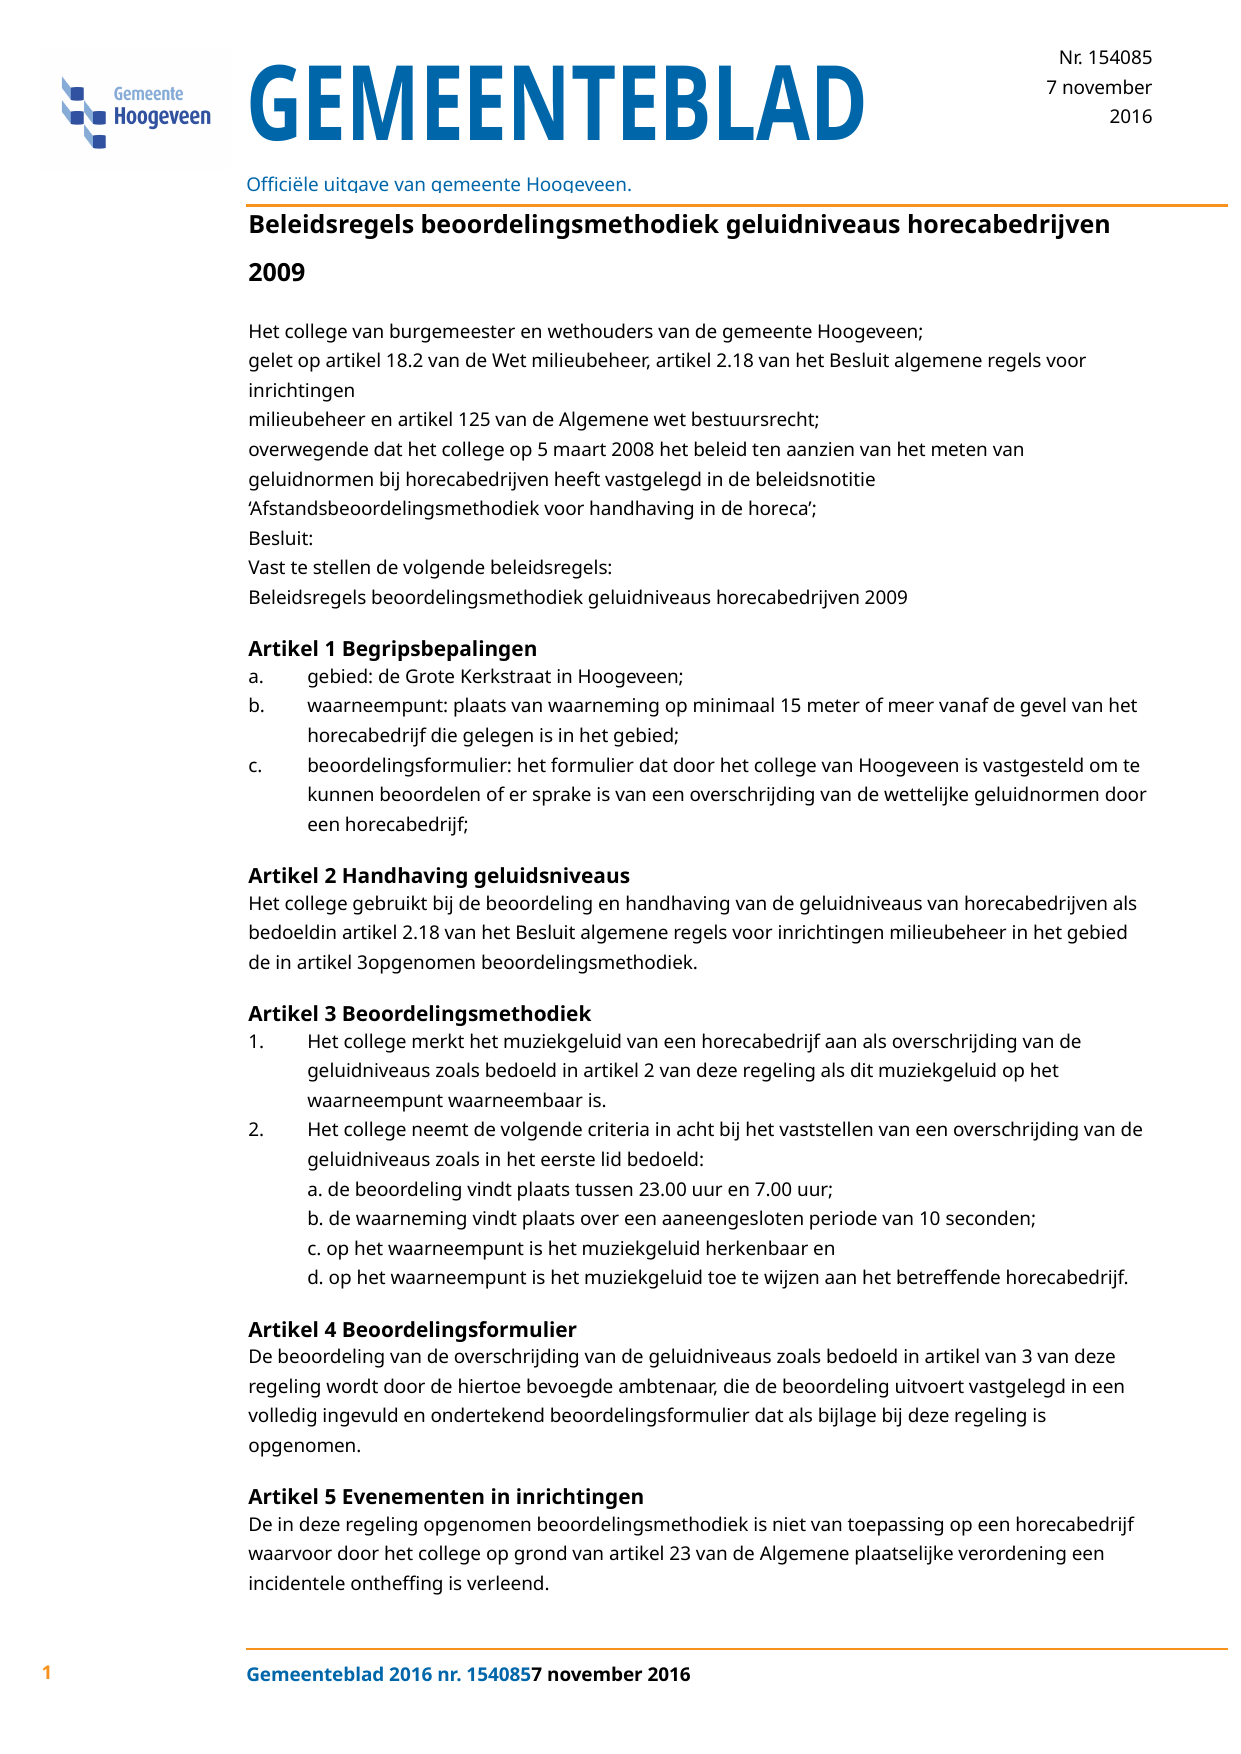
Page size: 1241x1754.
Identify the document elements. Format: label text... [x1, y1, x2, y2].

picture [41, 47, 231, 172]
text Artikel 5 Evenementen in inrichtingen [248, 1482, 1152, 1511]
text Vast te stellen de volgende beleidsregels: [248, 554, 1152, 580]
list c. op het waarneempunt is het muziekgeluid herkenbaar en [248, 1235, 1152, 1261]
list d. op het waarneempunt is het muziekgeluid toe te wijzen aan het betreffende horecabedrijf. [248, 1264, 1152, 1290]
text overwegende dat het college op 5 maart 2008 het beleid ten aanzien van het meten van geluidnormen bij horecabedrijven heeft vastgelegd in de beleidsnotitie ‘Afstandsbeoordelingsmethodiek voor handhaving in de horeca’; [248, 436, 1152, 521]
text Het college van burgemeester en wethouders van de gemeente Hoogeveen; [248, 318, 1152, 344]
text Het college gebruikt bij de beoordeling en handhaving van de geluidniveaus van horecabedrijven als bedoeldin artikel 2.18 van het Besluit algemene regels voor inrichtingen milieubeheer in het gebied de in artikel 3opgenomen beoordelingsmethodiek. [248, 890, 1152, 975]
text De beoordeling van de overschrijding van de geluidniveaus zoals bedoeld in artikel van 3 van deze regeling wordt door de hiertoe bevoegde ambtenaar, die de beoordeling uitvoert vastgelegd in een volledig ingevuld en ondertekend beoordelingsformulier dat als bijlage bij deze regeling is opgenomen. [248, 1343, 1152, 1458]
list beoordelingsformulier: het formulier dat door het college van Hoogeveen is vastgesteld om te kunnen beoordelen of er sprake is van een overschrijding van de wettelijke geluidnormen door een horecabedrijf; [248, 752, 1152, 837]
list Het college merkt het muziekgeluid van een horecabedrijf aan als overschrijding van de geluidniveaus zoals bedoeld in artikel 2 van deze regeling als dit muziekgeluid op het waarneempunt waarneembaar is. [248, 1028, 1152, 1113]
list gebied: de Grote Kerkstraat in Hoogeveen; [248, 663, 1152, 689]
list waarneempunt: plaats van waarneming op minimaal 15 meter of meer vanaf de gevel van het horecabedrijf die gelegen is in het gebied; [248, 693, 1152, 748]
text milieubeheer en artikel 125 van de Algemene wet bestuursrecht; [248, 407, 1152, 432]
text Artikel 1 Begripsbepalingen [248, 634, 1152, 663]
text Artikel 2 Handhaving geluidsniveaus [248, 861, 1152, 890]
text gelet op artikel 18.2 van de Wet milieubeheer, artikel 2.18 van het Besluit algemene regels voor inrichtingen [248, 347, 1152, 403]
text Artikel 3 Beoordelingsmethodiek [248, 999, 1152, 1028]
text De in deze regeling opgenomen beoordelingsmethodiek is niet van toepassing op een horecabedrijf waarvoor door het college op grond van artikel 23 van de Algemene plaatselijke verordening een incidentele ontheffing is verleend. [248, 1511, 1152, 1596]
text Beleidsregels beoordelingsmethodiek geluidniveaus horecabedrijven 2009 [248, 207, 1152, 288]
list Het college neemt de volgende criteria in acht bij het vaststellen van een overschrijding van de geluidniveaus zoals in het eerste lid bedoeld: [248, 1117, 1152, 1172]
list a. de beoordeling vindt plaats tussen 23.00 uur en 7.00 uur; [248, 1176, 1152, 1201]
text Besluit: [248, 525, 1152, 551]
text Beleidsregels beoordelingsmethodiek geluidniveaus horecabedrijven 2009 [248, 584, 1152, 610]
list b. de waarneming vindt plaats over een aaneengesloten periode van 10 seconden; [248, 1205, 1152, 1231]
text Artikel 4 Beoordelingsformulier [248, 1315, 1152, 1343]
